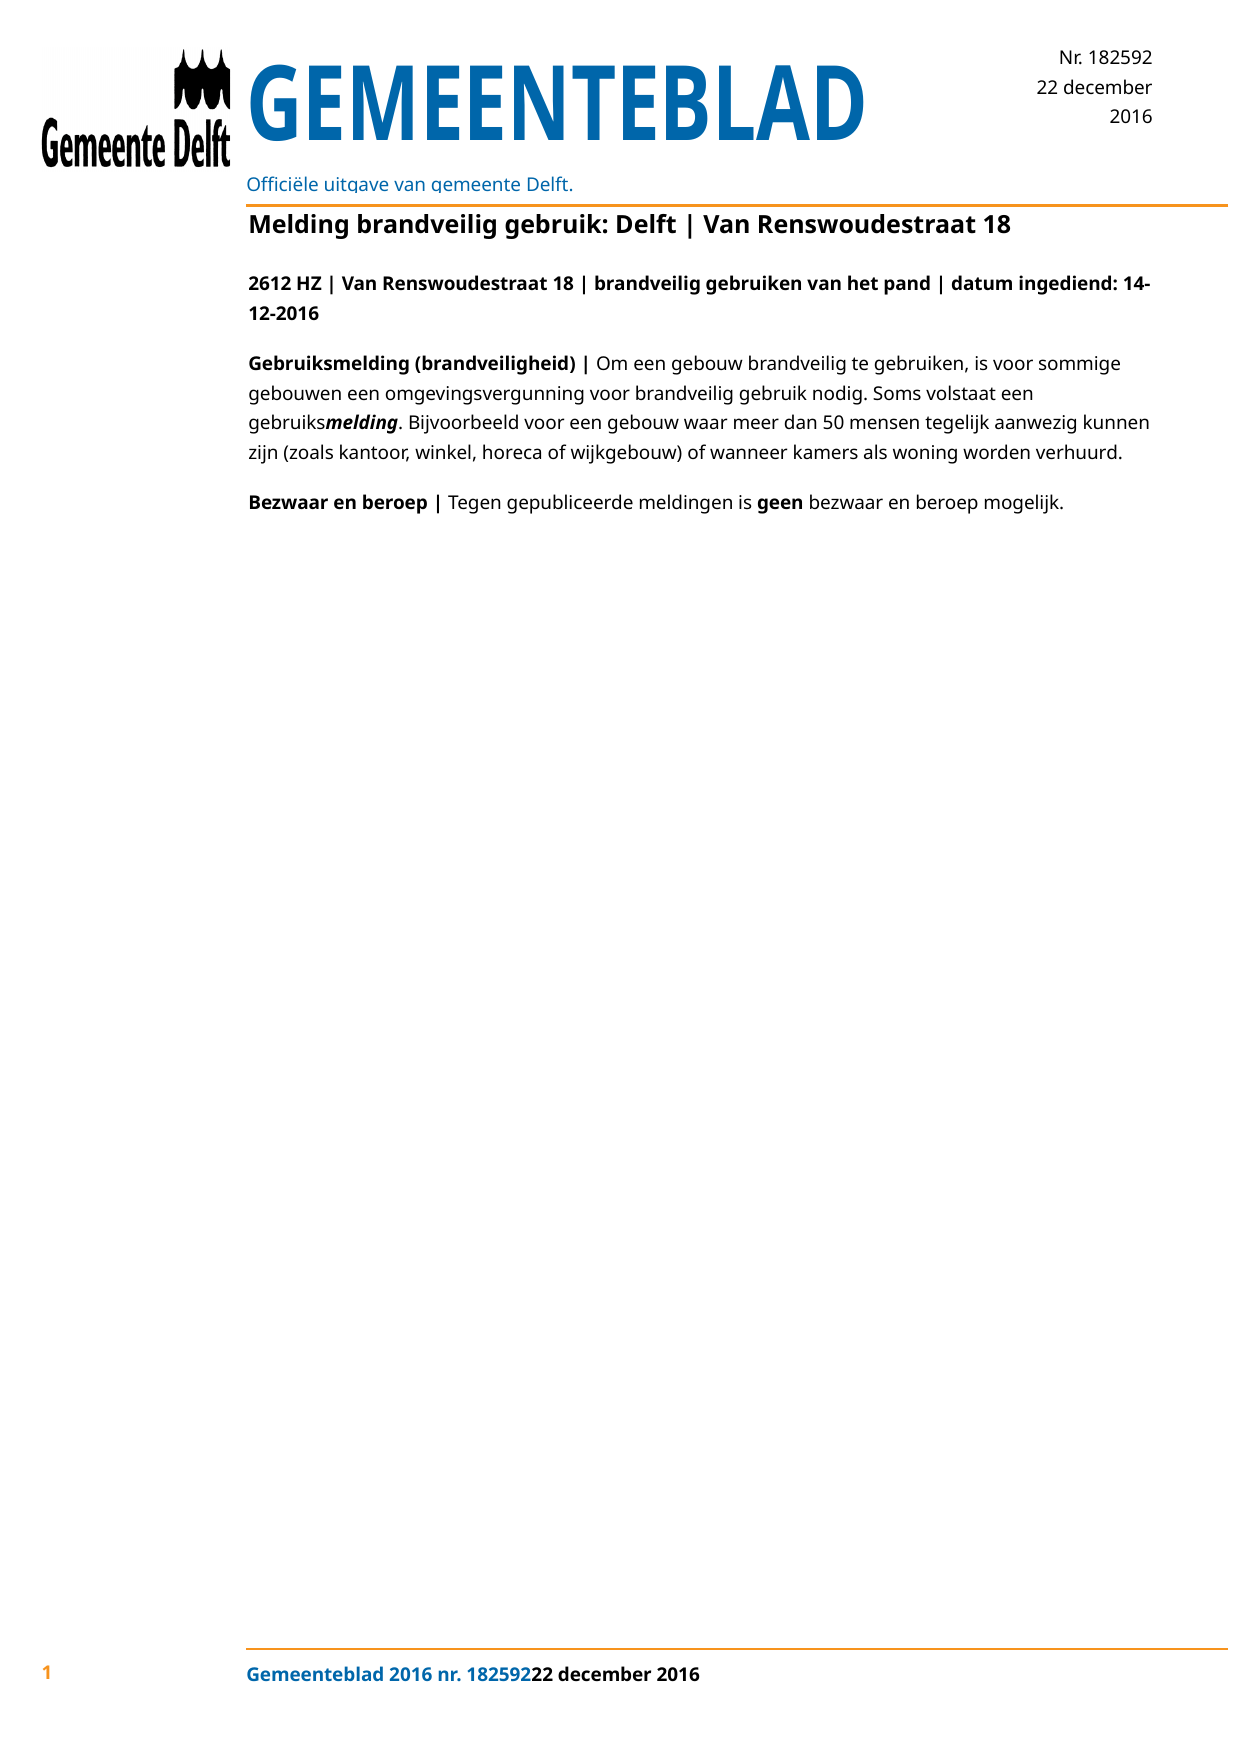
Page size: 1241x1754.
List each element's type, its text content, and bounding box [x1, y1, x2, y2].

text Gebruiksmelding (brandveiligheid) | Om een gebouw brandveilig te gebruiken, is voor sommige gebouwen een omgevingsvergunning voor brandveilig gebruik nodig. Soms volstaat een gebruiksmelding. Bijvoorbeeld voor een gebouw waar meer dan 50 mensen tegelijk aanwezig kunnen zijn (zoals kantoor, winkel, horeca of wijkgebouw) of wanneer kamers als woning worden verhuurd. [248, 350, 1152, 465]
picture [41, 47, 231, 172]
text Bezwaar en beroep | Tegen gepubliceerde meldingen is geen bezwaar en beroep mogelijk. [248, 489, 1152, 515]
text 2612 HZ | Van Renswoudestraat 18 | brandveilig gebruiken van het pand | datum ingediend: 14-12-2016 [248, 270, 1152, 326]
text Melding brandveilig gebruik: Delft | Van Renswoudestraat 18 [248, 207, 1152, 241]
